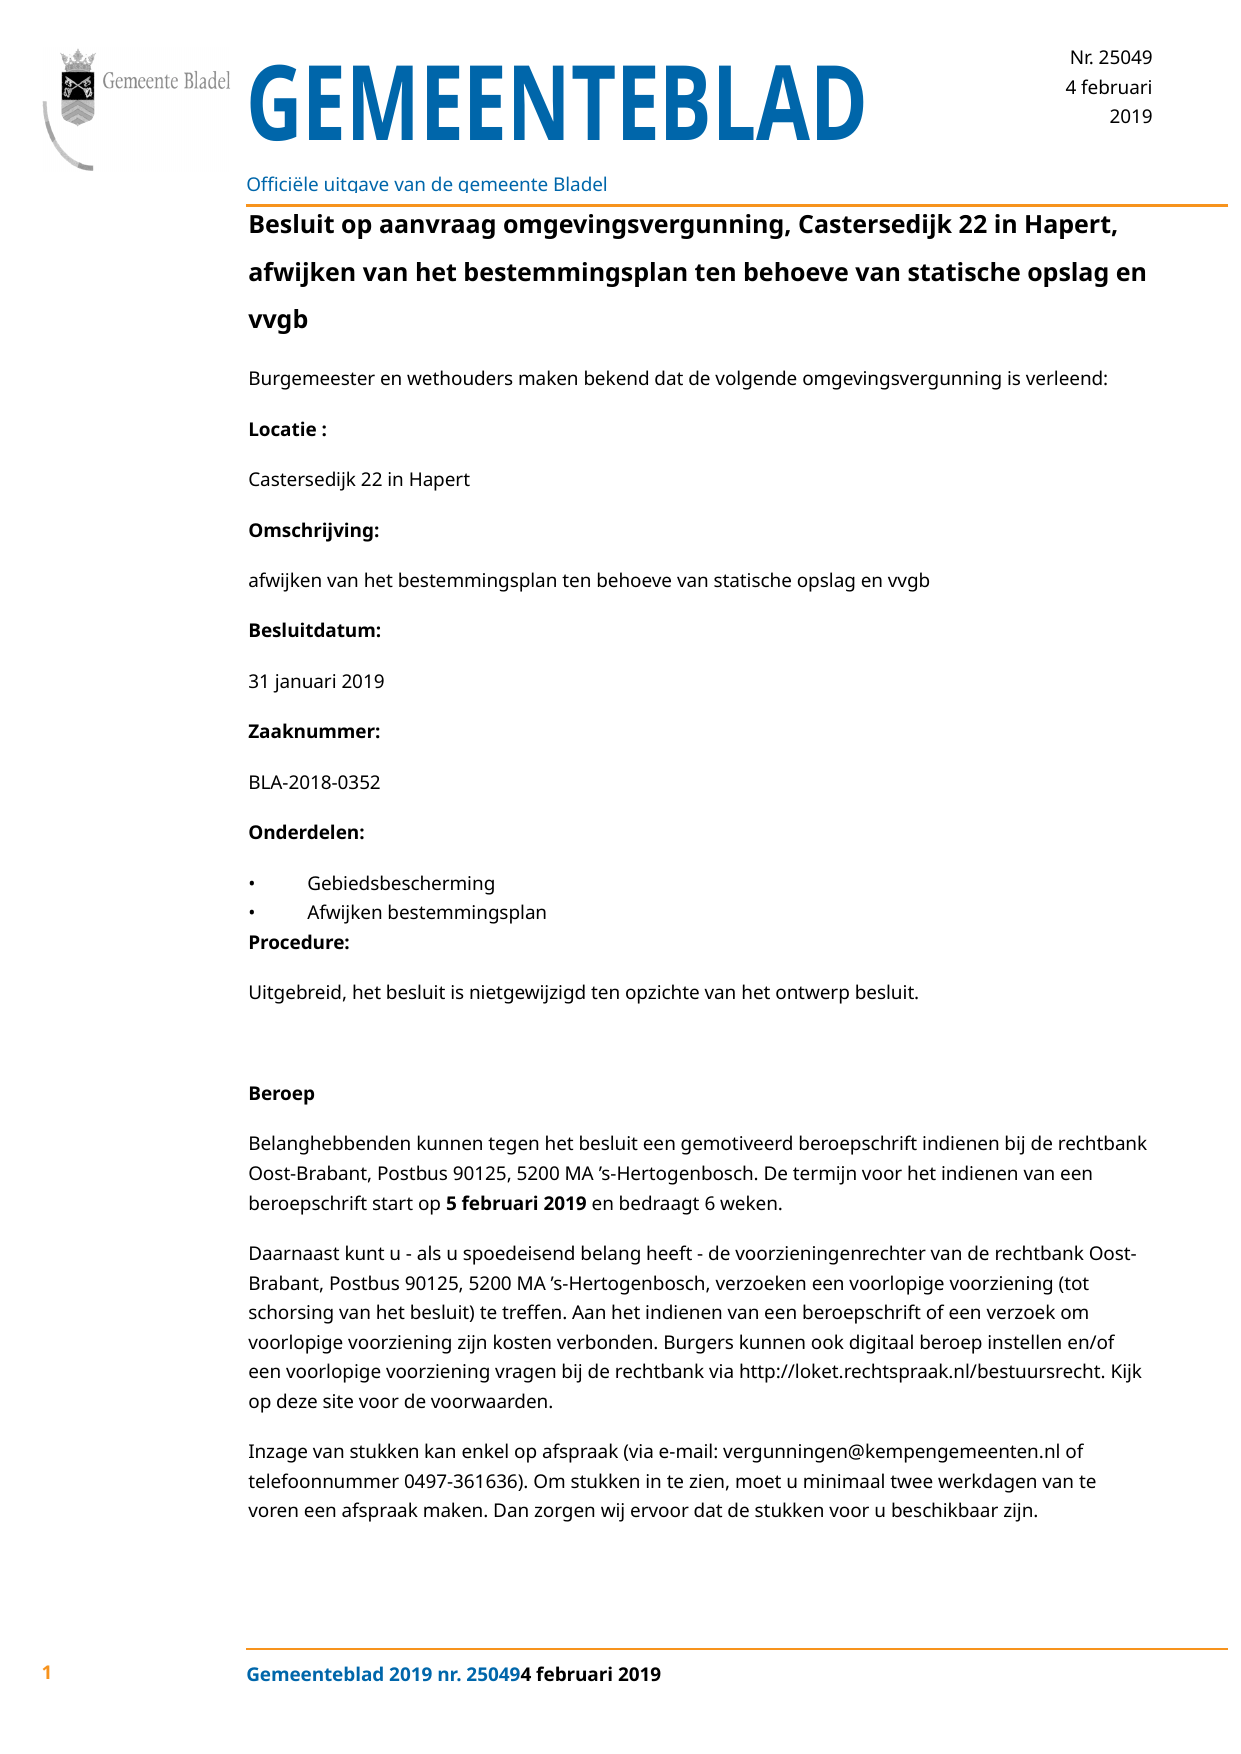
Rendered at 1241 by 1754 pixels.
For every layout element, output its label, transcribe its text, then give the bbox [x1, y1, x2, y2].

text Besluit op aanvraag omgevingsvergunning, Castersedijk 22 in Hapert, afwijken van het bestemmingsplan ten behoeve van statische opslag en vvgb [248, 207, 1152, 336]
text Procedure: [248, 929, 1152, 954]
text Zaaknummer: [248, 718, 1152, 744]
picture [41, 47, 231, 172]
text afwijken van het bestemmingsplan ten behoeve van statische opslag en vvgb [248, 567, 1152, 593]
text Castersedijk 22 in Hapert [248, 466, 1152, 492]
list Gebiedsbescherming [248, 870, 1152, 895]
text BLA-2018-0352 [248, 769, 1152, 794]
text Burgemeester en wethouders maken bekend dat de volgende omgevingsvergunning is verleend: [248, 366, 1152, 391]
text Onderdelen: [248, 819, 1152, 845]
text Belanghebbenden kunnen tegen het besluit een gemotiveerd beroepschrift indienen bij de rechtbank Oost-Brabant, Postbus 90125, 5200 MA ’s-Hertogenbosch. De termijn voor het indienen van een beroepschrift start op 5 februari 2019 en bedraagt 6 weken. [248, 1131, 1152, 1215]
text Locatie : [248, 416, 1152, 442]
text Beroep [248, 1080, 1152, 1106]
text Inzage van stukken kan enkel op afspraak (via e-mail: vergunningen@kempengemeenten.nl of telefoonnummer 0497-361636). Om stukken in te zien, moet u minimaal twee werkdagen van te voren een afspraak maken. Dan zorgen wij ervoor dat de stukken voor u beschikbaar zijn. [248, 1438, 1152, 1523]
text Besluitdatum: [248, 618, 1152, 643]
text Daarnaast kunt u - als u spoedeisend belang heeft - de voorzieningenrechter van de rechtbank Oost-Brabant, Postbus 90125, 5200 MA ’s-Hertogenbosch, verzoeken een voorlopige voorziening (tot schorsing van het besluit) te treffen. Aan het indienen van een beroepschrift of een verzoek om voorlopige voorziening zijn kosten verbonden. Burgers kunnen ook digitaal beroep instellen en/of een voorlopige voorziening vragen bij de rechtbank via http://loket.rechtspraak.nl/bestuursrecht. Kijk op deze site voor de voorwaarden. [248, 1240, 1152, 1414]
text 31 januari 2019 [248, 668, 1152, 694]
text Uitgebreid, het besluit is nietgewijzigd ten opzichte van het ontwerp besluit. [248, 979, 1152, 1005]
list Afwijken bestemmingsplan [248, 899, 1152, 925]
text Omschrijving: [248, 517, 1152, 542]
